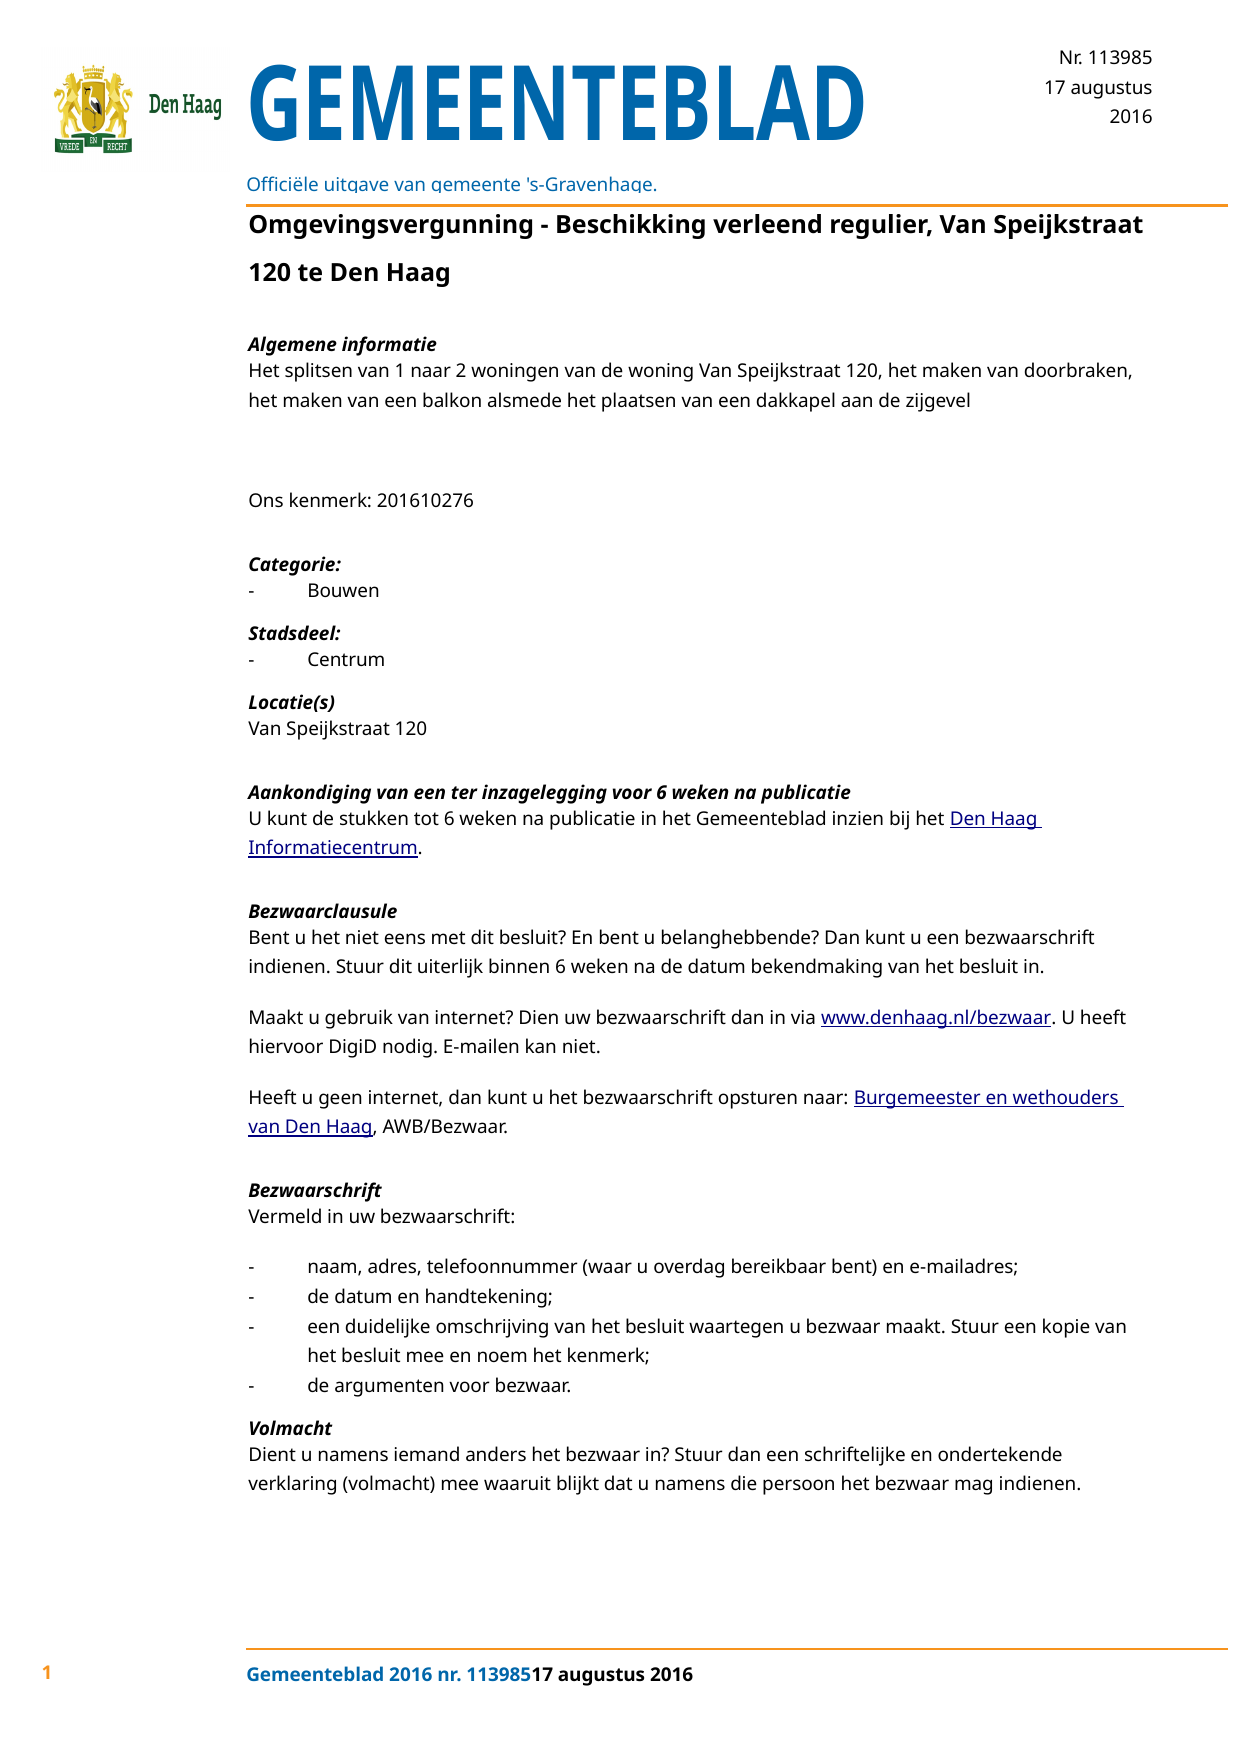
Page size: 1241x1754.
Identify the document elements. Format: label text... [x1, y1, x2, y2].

text Categorie: [248, 552, 1152, 577]
list Centrum [248, 646, 1152, 672]
text Aankondiging van een ter inzagelegging voor 6 weken na publicatie [248, 779, 1152, 805]
text Ons kenmerk: 201610276 [248, 488, 1152, 513]
text Maakt u gebruik van internet? Dien uw bezwaarschrift dan in via www.denhaag.nl/bezwaar. U heeft hiervoor DigiD nodig. E-mailen kan niet. [248, 1004, 1152, 1059]
text Bezwaarclausule [248, 898, 1152, 924]
list de argumenten voor bezwaar. [248, 1372, 1152, 1398]
text Omgevingsvergunning - Beschikking verleend regulier, Van Speijkstraat 120 te Den Haag [248, 207, 1152, 288]
text Dient u namens iemand anders het bezwaar in? Stuur dan een schriftelijke en ondertekende verklaring (volmacht) mee waaruit blijkt dat u namens die persoon het bezwaar mag indienen. [248, 1441, 1152, 1496]
text Bezwaarschrift [248, 1177, 1152, 1203]
text Heeft u geen internet, dan kunt u het bezwaarschrift opsturen naar: Burgemeester en wethouders van Den Haag, AWB/Bezwaar. [248, 1084, 1152, 1139]
text Volmacht [248, 1415, 1152, 1441]
text Algemene informatie [248, 331, 1152, 357]
text Van Speijkstraat 120 [248, 715, 1152, 741]
picture [41, 47, 231, 172]
list de datum en handtekening; [248, 1283, 1152, 1309]
list naam, adres, telefoonnummer (waar u overdag bereikbaar bent) en e-mailadres; [248, 1254, 1152, 1279]
text Vermeld in uw bezwaarschrift: [248, 1203, 1152, 1229]
text Bent u het niet eens met dit besluit? En bent u belanghebbende? Dan kunt u een bezwaarschrift indienen. Stuur dit uiterlijk binnen 6 weken na de datum bekendmaking van het besluit in. [248, 924, 1152, 979]
list een duidelijke omschrijving van het besluit waartegen u bezwaar maakt. Stuur een kopie van het besluit mee en noem het kenmerk; [248, 1313, 1152, 1368]
list Bouwen [248, 577, 1152, 603]
text U kunt de stukken tot 6 weken na publicatie in het Gemeenteblad inzien bij het Den Haag Informatiecentrum. [248, 805, 1152, 860]
text Locatie(s) [248, 689, 1152, 715]
text Stadsdeel: [248, 620, 1152, 646]
text Het splitsen van 1 naar 2 woningen van de woning Van Speijkstraat 120, het maken van doorbraken, het maken van een balkon alsmede het plaatsen van een dakkapel aan de zijgevel [248, 357, 1152, 412]
